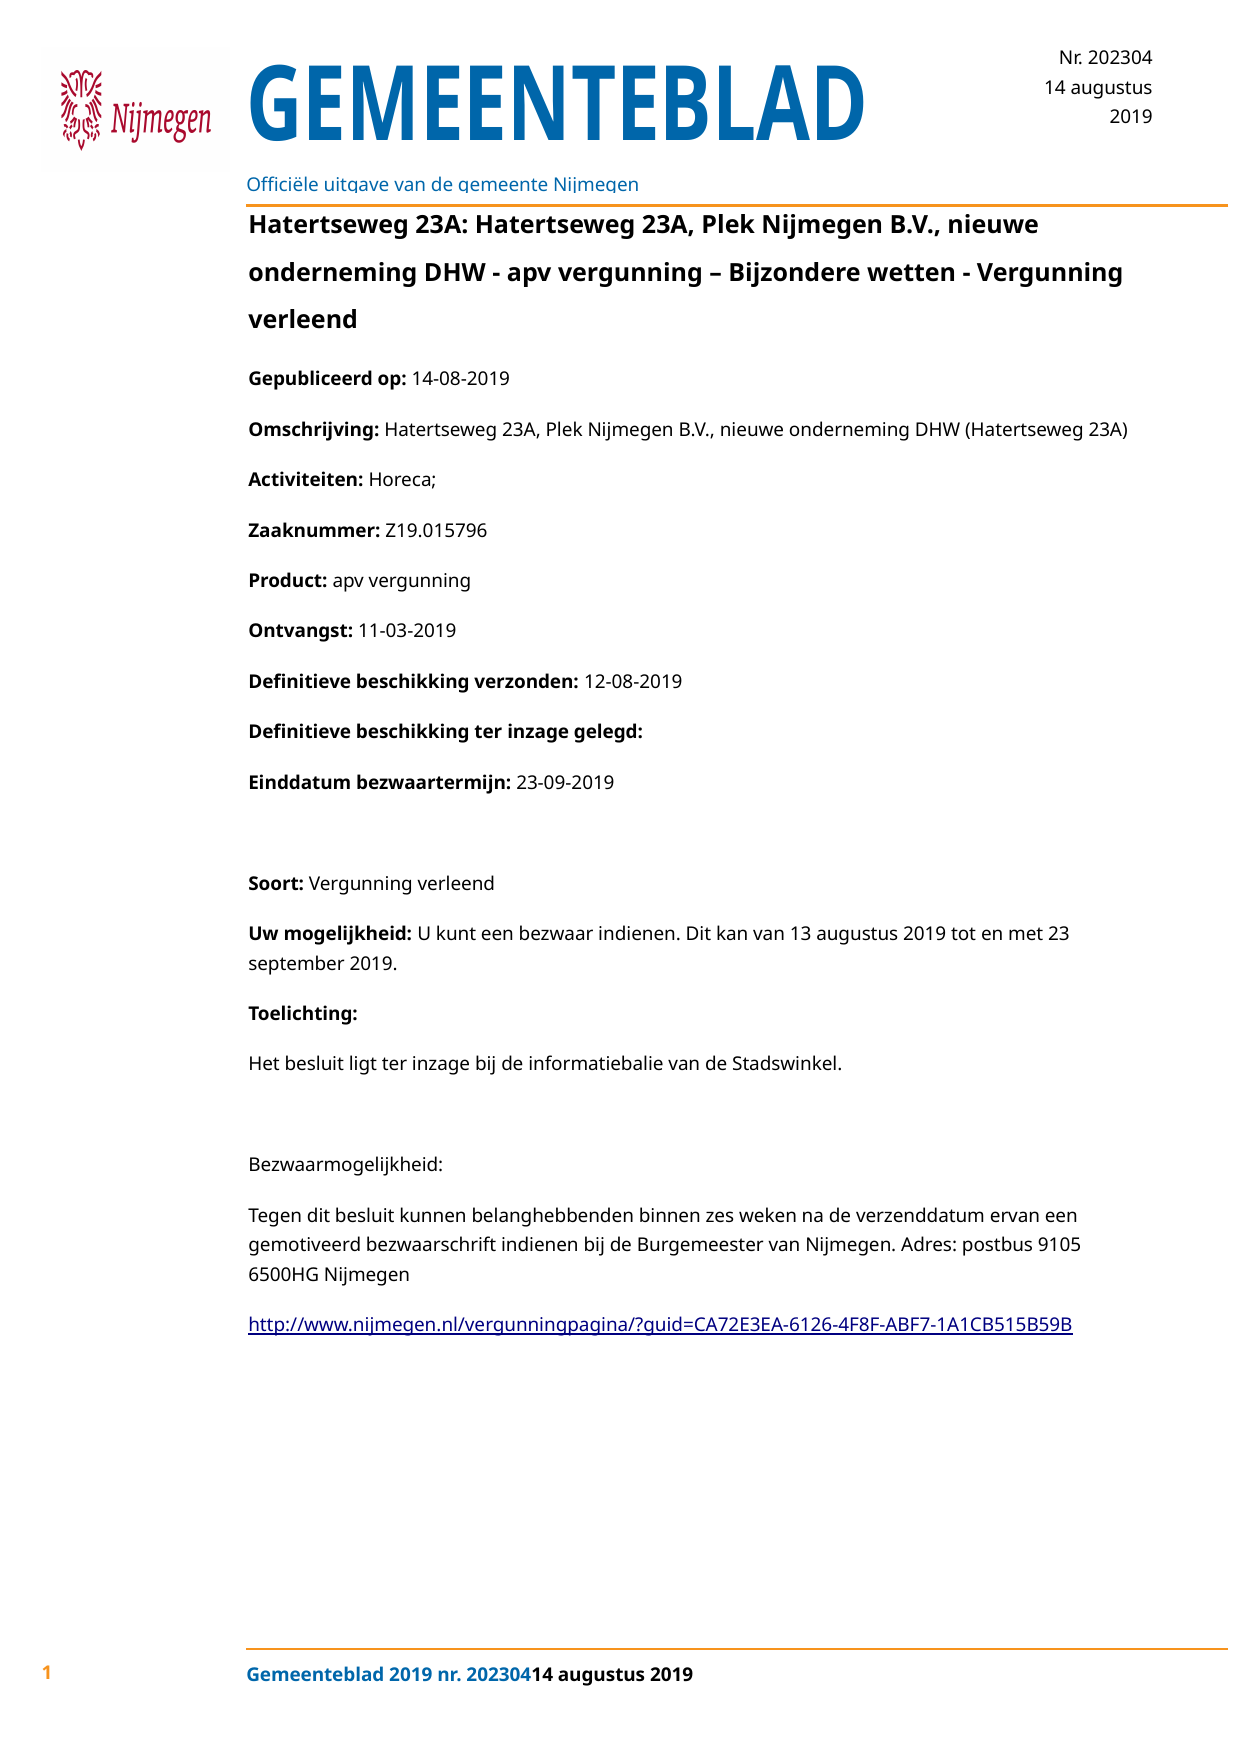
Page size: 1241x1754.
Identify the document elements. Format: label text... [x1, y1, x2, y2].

text Ontvangst: 11-03-2019 [248, 618, 1152, 643]
text Definitieve beschikking ter inzage gelegd: [248, 718, 1152, 744]
text Soort: Vergunning verleend [248, 870, 1152, 895]
text Hatertseweg 23A: Hatertseweg 23A, Plek Nijmegen B.V., nieuwe onderneming DHW - apv vergunning – Bijzondere wetten - Vergunning verleend [248, 207, 1152, 336]
text Het besluit ligt ter inzage bij de informatiebalie van de Stadswinkel. [248, 1051, 1152, 1076]
text Zaaknummer: Z19.015796 [248, 517, 1152, 542]
text Bezwaarmogelijkheid: [248, 1151, 1152, 1177]
text Tegen dit besluit kunnen belanghebbenden binnen zes weken na de verzenddatum ervan een gemotiveerd bezwaarschrift indienen bij de Burgemeester van Nijmegen. Adres: postbus 9105 6500HG Nijmegen [248, 1202, 1152, 1287]
text Toelichting: [248, 1000, 1152, 1026]
text Einddatum bezwaartermijn: 23-09-2019 [248, 769, 1152, 794]
text Gepubliceerd op: 14-08-2019 [248, 366, 1152, 391]
text http://www.nijmegen.nl/vergunningpagina/?guid=CA72E3EA-6126-4F8F-ABF7-1A1CB515B59B [248, 1311, 1152, 1337]
text Omschrijving: Hatertseweg 23A, Plek Nijmegen B.V., nieuwe onderneming DHW (Hatertseweg 23A) [248, 416, 1152, 442]
picture [41, 47, 231, 172]
text Uw mogelijkheid: U kunt een bezwaar indienen. Dit kan van 13 augustus 2019 tot en met 23 september 2019. [248, 920, 1152, 975]
text Activiteiten: Horeca; [248, 466, 1152, 492]
text Product: apv vergunning [248, 567, 1152, 593]
text Definitieve beschikking verzonden: 12-08-2019 [248, 668, 1152, 694]
